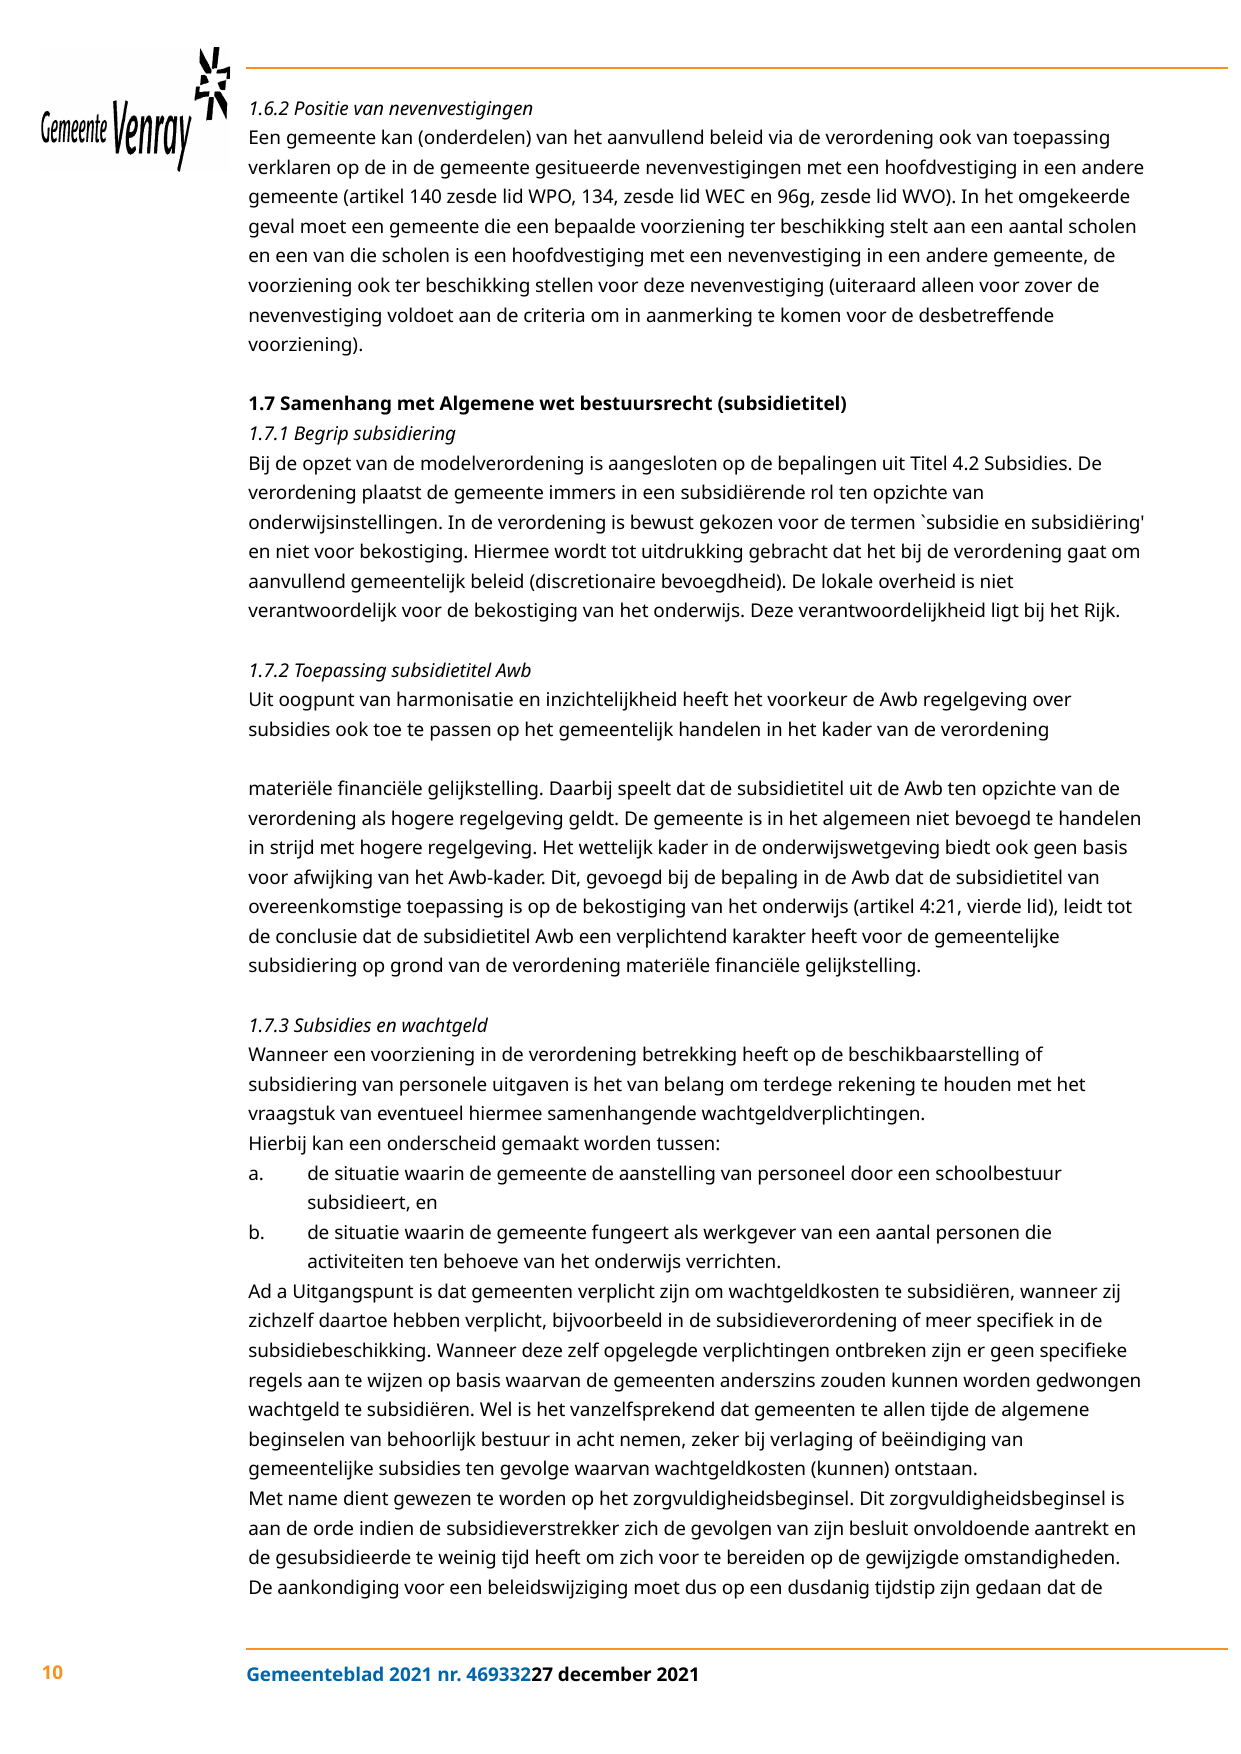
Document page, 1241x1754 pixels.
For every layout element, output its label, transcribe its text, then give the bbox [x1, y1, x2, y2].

text 1.6.2 Positie van nevenvestigingen [248, 95, 1152, 121]
text Uit oogpunt van harmonisatie en inzichtelijkheid heeft het voorkeur de Awb regelgeving over subsidies ook toe te passen op het gemeentelijk handelen in het kader van de verordening [248, 686, 1152, 742]
list de situatie waarin de gemeente fungeert als werkgever van een aantal personen die activiteiten ten behoeve van het onderwijs verrichten. [248, 1219, 1152, 1274]
text Hierbij kan een onderscheid gemaakt worden tussen: [248, 1130, 1152, 1156]
text Ad a Uitgangspunt is dat gemeenten verplicht zijn om wachtgeldkosten te subsidiëren, wanneer zij zichzelf daartoe hebben verplicht, bijvoorbeeld in de subsidieverordening of meer specifiek in de subsidiebeschikking. Wanneer deze zelf opgelegde verplichtingen ontbreken zijn er geen specifieke regels aan te wijzen op basis waarvan de gemeenten anderszins zouden kunnen worden gedwongen wachtgeld te subsidiëren. Wel is het vanzelfsprekend dat gemeenten te allen tijde de algemene beginselen van behoorlijk bestuur in acht nemen, zeker bij verlaging of beëindiging van gemeentelijke subsidies ten gevolge waarvan wachtgeldkosten (kunnen) ontstaan. [248, 1278, 1152, 1481]
text Een gemeente kan (onderdelen) van het aanvullend beleid via de verordening ook van toepassing verklaren op de in de gemeente gesitueerde nevenvestigingen met een hoofdvestiging in een andere gemeente (artikel 140 zesde lid WPO, 134, zesde lid WEC en 96g, zesde lid WVO). In het omgekeerde geval moet een gemeente die een bepaalde voorziening ter beschikking stelt aan een aantal scholen en een van die scholen is een hoofdvestiging met een nevenvestiging in een andere gemeente, de voorziening ook ter beschikking stellen voor deze nevenvestiging (uiteraard alleen voor zover de nevenvestiging voldoet aan de criteria om in aanmerking te komen voor de desbetreffende voorziening). [248, 124, 1152, 357]
text 1.7.2 Toepassing subsidietitel Awb [248, 657, 1152, 683]
text 1.7 Samenhang met Algemene wet bestuursrecht (subsidietitel) [248, 391, 1152, 416]
list de situatie waarin de gemeente de aanstelling van personeel door een schoolbestuur subsidieert, en [248, 1160, 1152, 1215]
text materiële financiële gelijkstelling. Daarbij speelt dat de subsidietitel uit de Awb ten opzichte van de verordening als hogere regelgeving geldt. De gemeente is in het algemeen niet bevoegd te handelen in strijd met hogere regelgeving. Het wettelijk kader in de onderwijswetgeving biedt ook geen basis voor afwijking van het Awb-kader. Dit, gevoegd bij de bepaling in de Awb dat de subsidietitel van overeenkomstige toepassing is op de bekostiging van het onderwijs (artikel 4:21, vierde lid), leidt tot de conclusie dat de subsidietitel Awb een verplichtend karakter heeft voor de gemeentelijke subsidiering op grond van de verordening materiële financiële gelijkstelling. [248, 775, 1152, 978]
text De aankondiging voor een beleidswijziging moet dus op een dusdanig tijdstip zijn gedaan dat de [248, 1574, 1152, 1600]
text 1.7.3 Subsidies en wachtgeld [248, 1012, 1152, 1038]
text Wanneer een voorziening in de verordening betrekking heeft op de beschikbaarstelling of subsidiering van personele uitgaven is het van belang om terdege rekening te houden met het vraagstuk van eventueel hiermee samenhangende wachtgeldverplichtingen. [248, 1041, 1152, 1126]
text Bij de opzet van de modelverordening is aangesloten op de bepalingen uit Titel 4.2 Subsidies. De verordening plaatst de gemeente immers in een subsidiërende rol ten opzichte van onderwijsinstellingen. In de verordening is bewust gekozen voor de termen `subsidie en subsidiëring' en niet voor bekostiging. Hiermee wordt tot uitdrukking gebracht dat het bij de verordening gaat om aanvullend gemeentelijk beleid (discretionaire bevoegdheid). De lokale overheid is niet verantwoordelijk voor de bekostiging van het onderwijs. Deze verantwoordelijkheid ligt bij het Rijk. [248, 450, 1152, 623]
picture [41, 47, 231, 172]
text 1.7.1 Begrip subsidiering [248, 420, 1152, 446]
text Met name dient gewezen te worden op het zorgvuldigheidsbeginsel. Dit zorgvuldigheidsbeginsel is aan de orde indien de subsidieverstrekker zich de gevolgen van zijn besluit onvoldoende aantrekt en de gesubsidieerde te weinig tijd heeft om zich voor te bereiden op de gewijzigde omstandigheden. [248, 1485, 1152, 1570]
